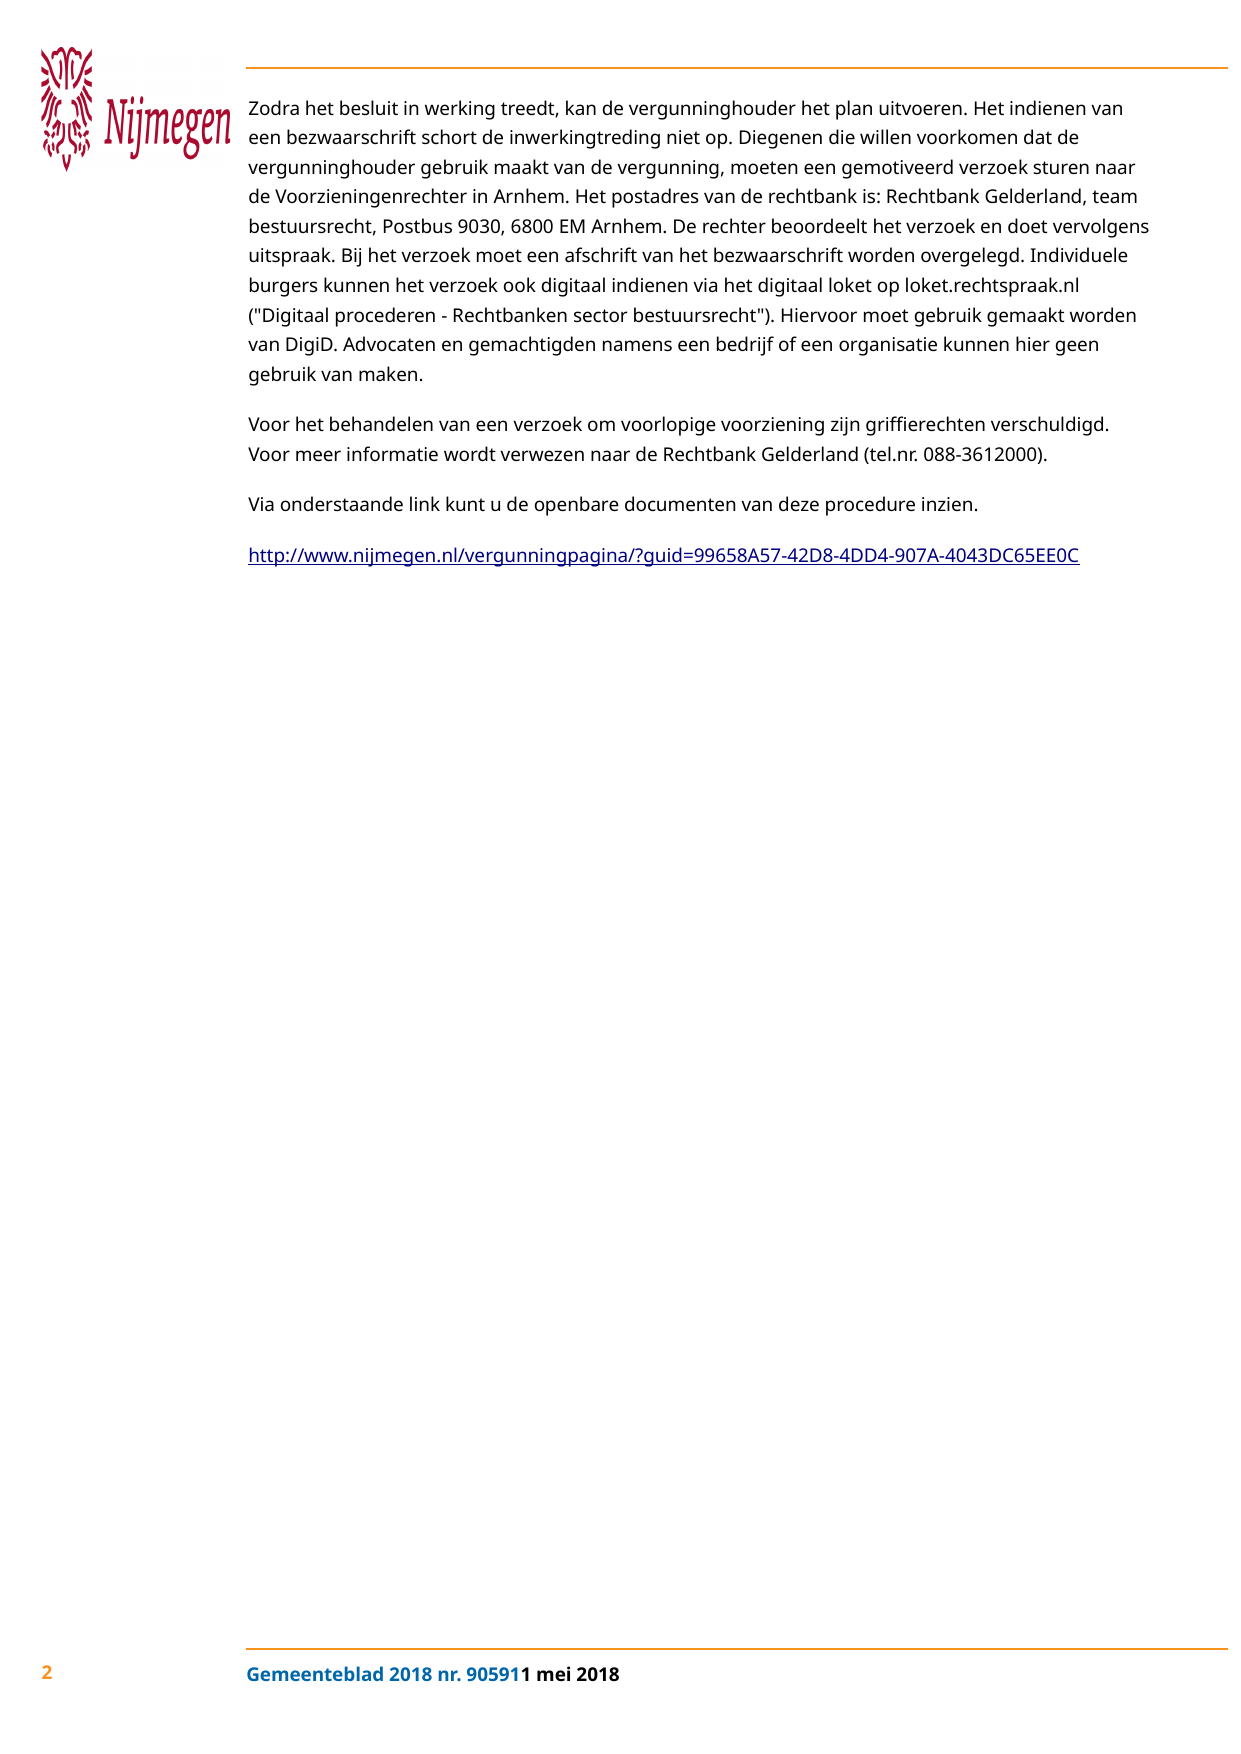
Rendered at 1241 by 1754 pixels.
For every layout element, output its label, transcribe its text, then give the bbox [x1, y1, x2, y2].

text Voor het behandelen van een verzoek om voorlopige voorziening zijn griffierechten verschuldigd. Voor meer informatie wordt verwezen naar de Rechtbank Gelderland (tel.nr. 088-3612000). [248, 411, 1152, 467]
text Via onderstaande link kunt u de openbare documenten van deze procedure inzien. [248, 491, 1152, 517]
text Zodra het besluit in werking treedt, kan de vergunninghouder het plan uitvoeren. Het indienen van een bezwaarschrift schort de inwerkingtreding niet op. Diegenen die willen voorkomen dat de vergunninghouder gebruik maakt van de vergunning, moeten een gemotiveerd verzoek sturen naar de Voorzieningenrechter in Arnhem. Het postadres van de rechtbank is: Rechtbank Gelderland, team bestuursrecht, Postbus 9030, 6800 EM Arnhem. De rechter beoordeelt het verzoek en doet vervolgens uitspraak. Bij het verzoek moet een afschrift van het bezwaarschrift worden overgelegd. Individuele burgers kunnen het verzoek ook digitaal indienen via het digitaal loket op loket.rechtspraak.nl ("Digitaal procederen - Rechtbanken sector bestuursrecht"). Hiervoor moet gebruik gemaakt worden van DigiD. Advocaten en gemachtigden namens een bedrijf of een organisatie kunnen hier geen gebruik van maken. [248, 95, 1152, 387]
picture [41, 47, 231, 172]
text http://www.nijmegen.nl/vergunningpagina/?guid=99658A57-42D8-4DD4-907A-4043DC65EE0C [248, 542, 1152, 568]
